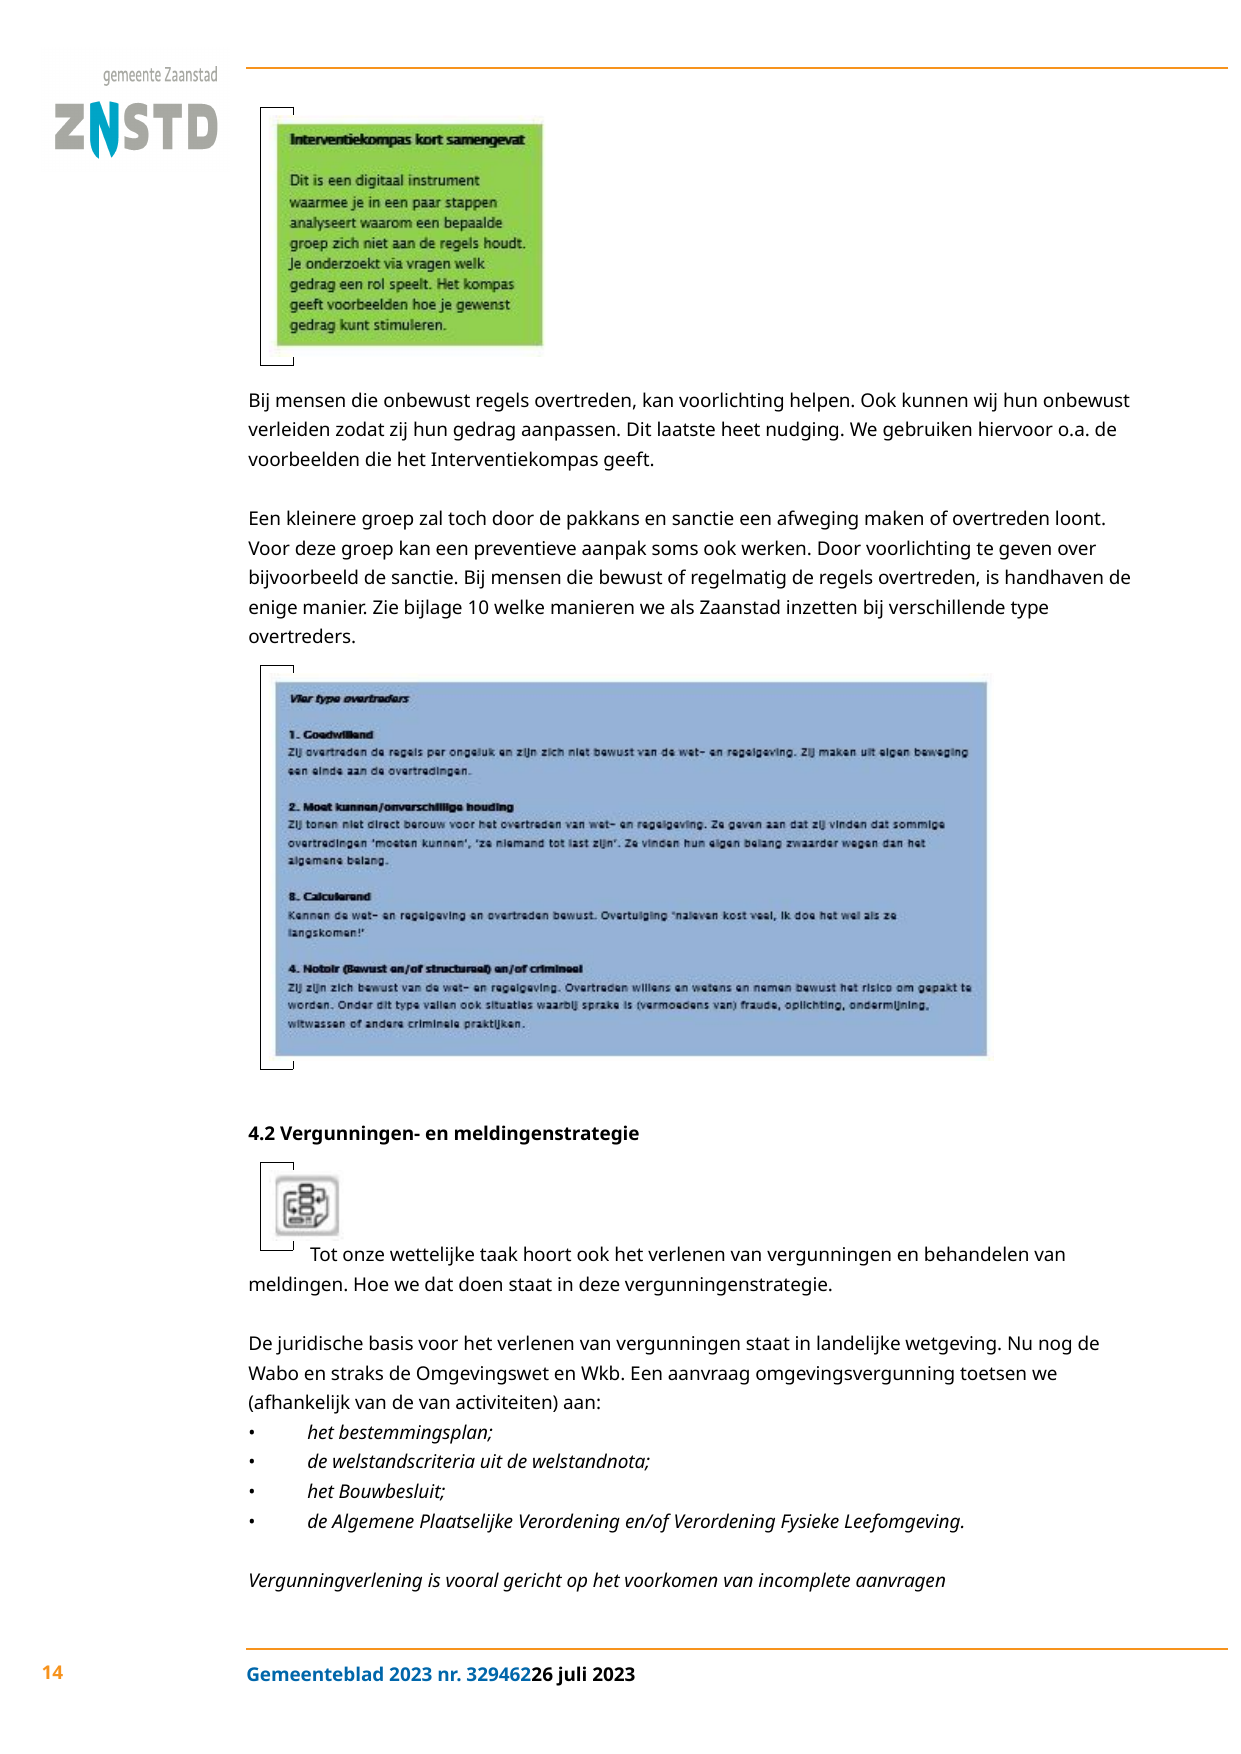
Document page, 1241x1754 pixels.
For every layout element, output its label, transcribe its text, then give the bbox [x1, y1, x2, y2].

text De juridische basis voor het verlenen van vergunningen staat in landelijke wetgeving. Nu nog de Wabo en straks de Omgevingswet en Wkb. Een aanvraag omgevingsvergunning toetsen we (afhankelijk van de van activiteiten) aan: [248, 1330, 1152, 1415]
list de welstandscriteria uit de welstandnota; [248, 1449, 1152, 1474]
picture [268, 115, 552, 357]
list de Algemene Plaatselijke Verordening en/of Verordening Fysieke Leefomgeving. [248, 1508, 1152, 1533]
picture [41, 47, 231, 172]
text Tot onze wettelijke taak hoort ook het verlenen van vergunningen en behandelen van meldingen. Hoe we dat doen staat in deze vergunningenstrategie. [248, 1150, 1152, 1297]
text Bij mensen die onbewust regels overtreden, kan voorlichting helpen. Ook kunnen wij hun onbewust verleiden zodat zij hun gedrag aanpassen. Dit laatste heet nudging. We gebruiken hiervoor o.a. de voorbeelden die het Interventiekompas geeft. [248, 387, 1152, 472]
list het Bouwbesluit; [248, 1478, 1152, 1504]
picture [268, 1170, 344, 1241]
picture [268, 673, 994, 1061]
text Vergunningverlening is vooral gericht op het voorkomen van incomplete aanvragen [248, 1567, 1152, 1593]
text Een kleinere groep zal toch door de pakkans en sanctie een afweging maken of overtreden loont. Voor deze groep kan een preventieve aanpak soms ook werken. Door voorlichting te geven over bijvoorbeeld de sanctie. Bij mensen die bewust of regelmatig de regels overtreden, is handhaven de enige manier. Zie bijlage 10 welke manieren we als Zaanstad inzetten bij verschillende type overtreders. [248, 505, 1152, 649]
list het bestemmingsplan; [248, 1419, 1152, 1445]
text 4.2 Vergunningen- en meldingenstrategie [248, 1120, 1152, 1146]
